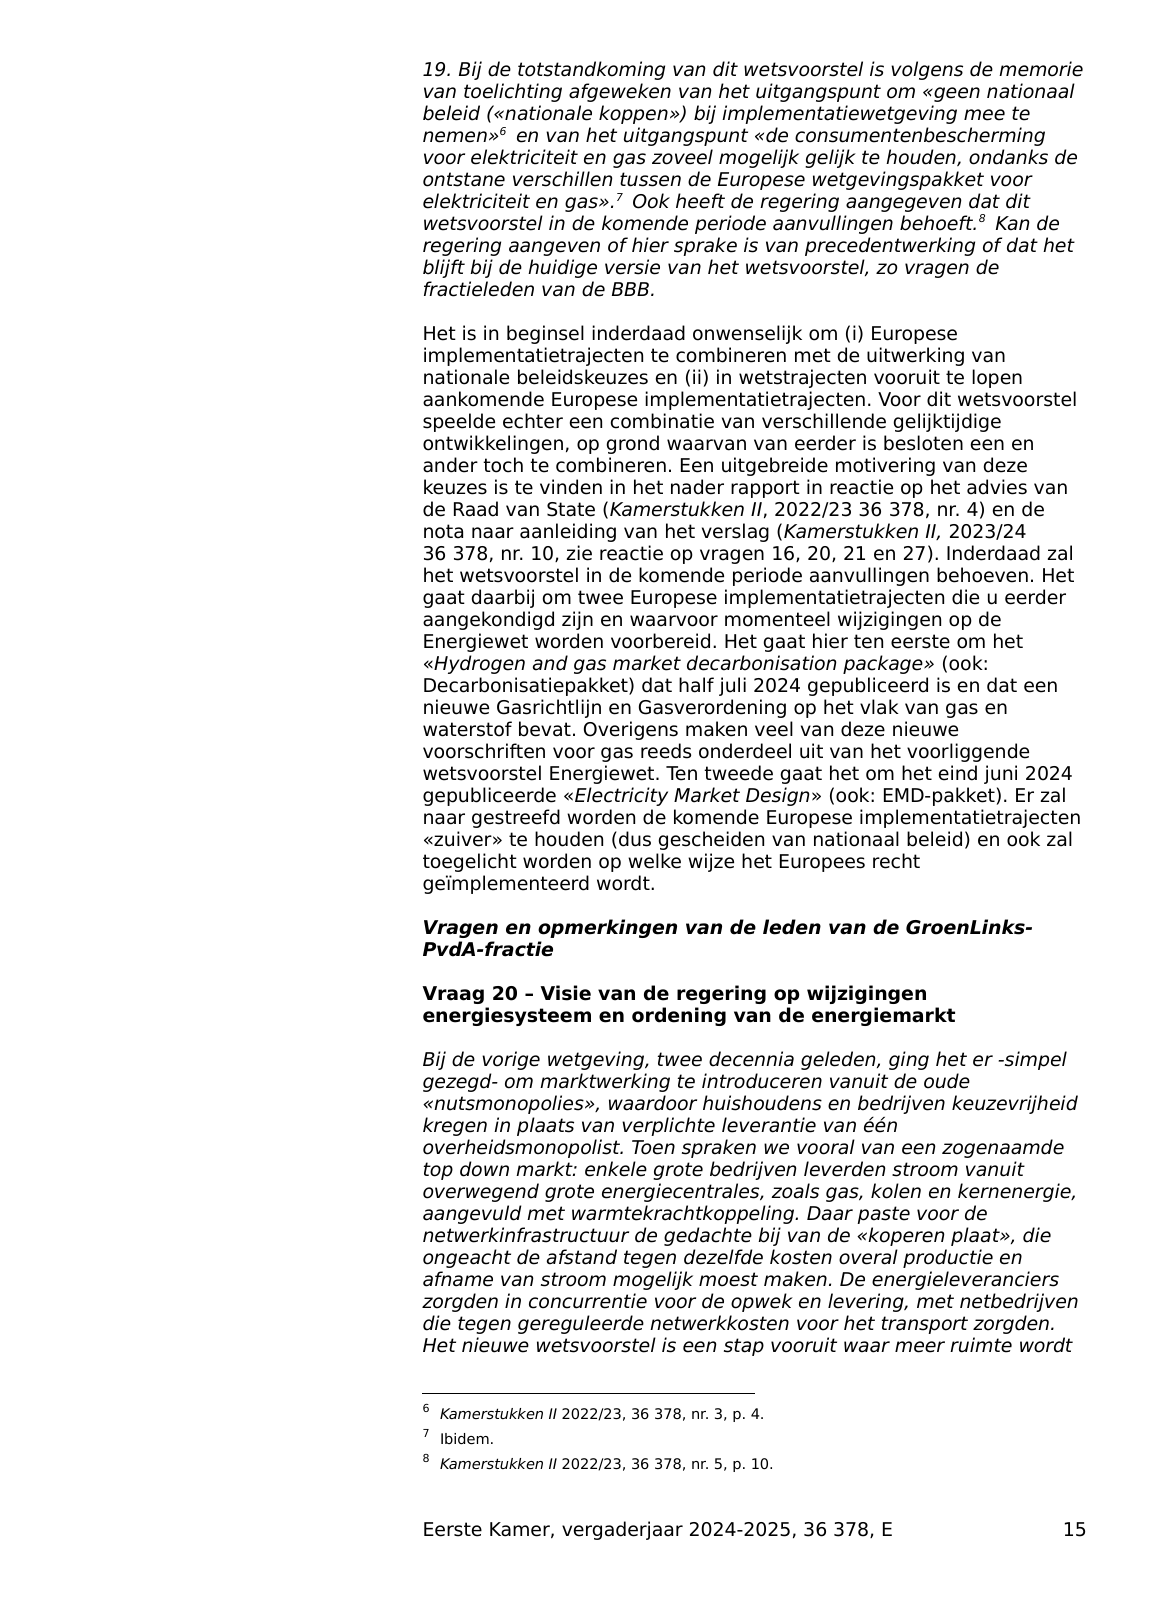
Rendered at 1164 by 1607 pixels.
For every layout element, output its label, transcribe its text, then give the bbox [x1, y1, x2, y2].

text Ibidem. [422, 1427, 1087, 1449]
text Het is in beginsel inderdaad onwenselijk om (i) Europese implementatietrajecten te combineren met de uitwerking van nationale beleidskeuzes en (ii) in wetstrajecten vooruit te lopen aankomende Europese implementatietrajecten. Voor dit wetsvoorstel speelde echter een combinatie van verschillende gelijktijdige ontwikkelingen, op grond waarvan van eerder is besloten een en ander toch te combineren. Een uitgebreide motivering van deze keuzes is te vinden in het nader rapport in reactie op het advies van de Raad van State (Kamerstukken II, 2022/23 36 378, nr. 4) en de nota naar aanleiding van het verslag (Kamerstukken II, 2023/24 36 378, nr. 10, zie reactie op vragen 16, 20, 21 en 27). Inderdaad zal het wetsvoorstel in de komende periode aanvullingen behoeven. Het gaat daarbij om twee Europese implementatietrajecten die u eerder aangekondigd zijn en waarvoor momenteel wijzigingen op de Energiewet worden voorbereid. Het gaat hier ten eerste om het «Hydrogen and gas market decarbonisation package» (ook: Decarbonisatiepakket) dat half juli 2024 gepubliceerd is en dat een nieuwe Gasrichtlijn en Gasverordening op het vlak van gas en waterstof bevat. Overigens maken veel van deze nieuwe voorschriften voor gas reeds onderdeel uit van het voorliggende wetsvoorstel Energiewet. Ten tweede gaat het om het eind juni 2024 gepubliceerde «Electricity Market Design» (ook: EMD-pakket). Er zal naar gestreefd worden de komende Europese implementatietrajecten «zuiver» te houden (dus gescheiden van nationaal beleid) en ook zal toegelicht worden op welke wijze het Europees recht geïmplementeerd wordt. [422, 323, 1087, 894]
text Kamerstukken II 2022/23, 36 378, nr. 5, p. 10. [422, 1452, 1087, 1474]
subtitle Vraag 20 – Visie van de regering op wijzigingen energiesysteem en ordening van de energiemarkt [422, 983, 1087, 1027]
text Bij de vorige wetgeving, twee decennia geleden, ging het er -simpel gezegd- om marktwerking te introduceren vanuit de oude «nutsmonopolies», waardoor huishoudens en bedrijven keuzevrijheid kregen in plaats van verplichte leverantie van één overheidsmonopolist. Toen spraken we vooral van een zogenaamde top down markt: enkele grote bedrijven leverden stroom vanuit overwegend grote energiecentrales, zoals gas, kolen en kernenergie, aangevuld met warmtekrachtkoppeling. Daar paste voor de netwerkinfrastructuur de gedachte bij van de «koperen plaat», die ongeacht de afstand tegen dezelfde kosten overal productie en afname van stroom mogelijk moest maken. De energieleveranciers zorgden in concurrentie voor de opwek en levering, met netbedrijven die tegen gereguleerde netwerkkosten voor het transport zorgden. Het nieuwe wetsvoorstel is een stap vooruit waar meer ruimte wordt [422, 1049, 1087, 1357]
subtitle Vragen en opmerkingen van de leden van de GroenLinks-PvdA-fractie [422, 917, 1087, 961]
subtitle 19. Bij de totstandkoming van dit wetsvoorstel is volgens de memorie van toelichting afgeweken van het uitgangspunt om «geen nationaal beleid («nationale koppen») bij implementatiewetgeving mee te nemen» en van het uitgangspunt «de consumentenbescherming voor elektriciteit en gas zoveel mogelijk gelijk te houden, ondanks de ontstane verschillen tussen de Europese wetgevingspakket voor elektriciteit en gas». Ook heeft de regering aangegeven dat dit wetsvoorstel in de komende periode aanvullingen behoeft. Kan de regering aangeven of hier sprake is van precedentwerking of dat het blijft bij de huidige versie van het wetsvoorstel, zo vragen de fractieleden van de BBB. [422, 59, 1087, 301]
text Kamerstukken II 2022/23, 36 378, nr. 3, p. 4. [422, 1402, 1087, 1424]
